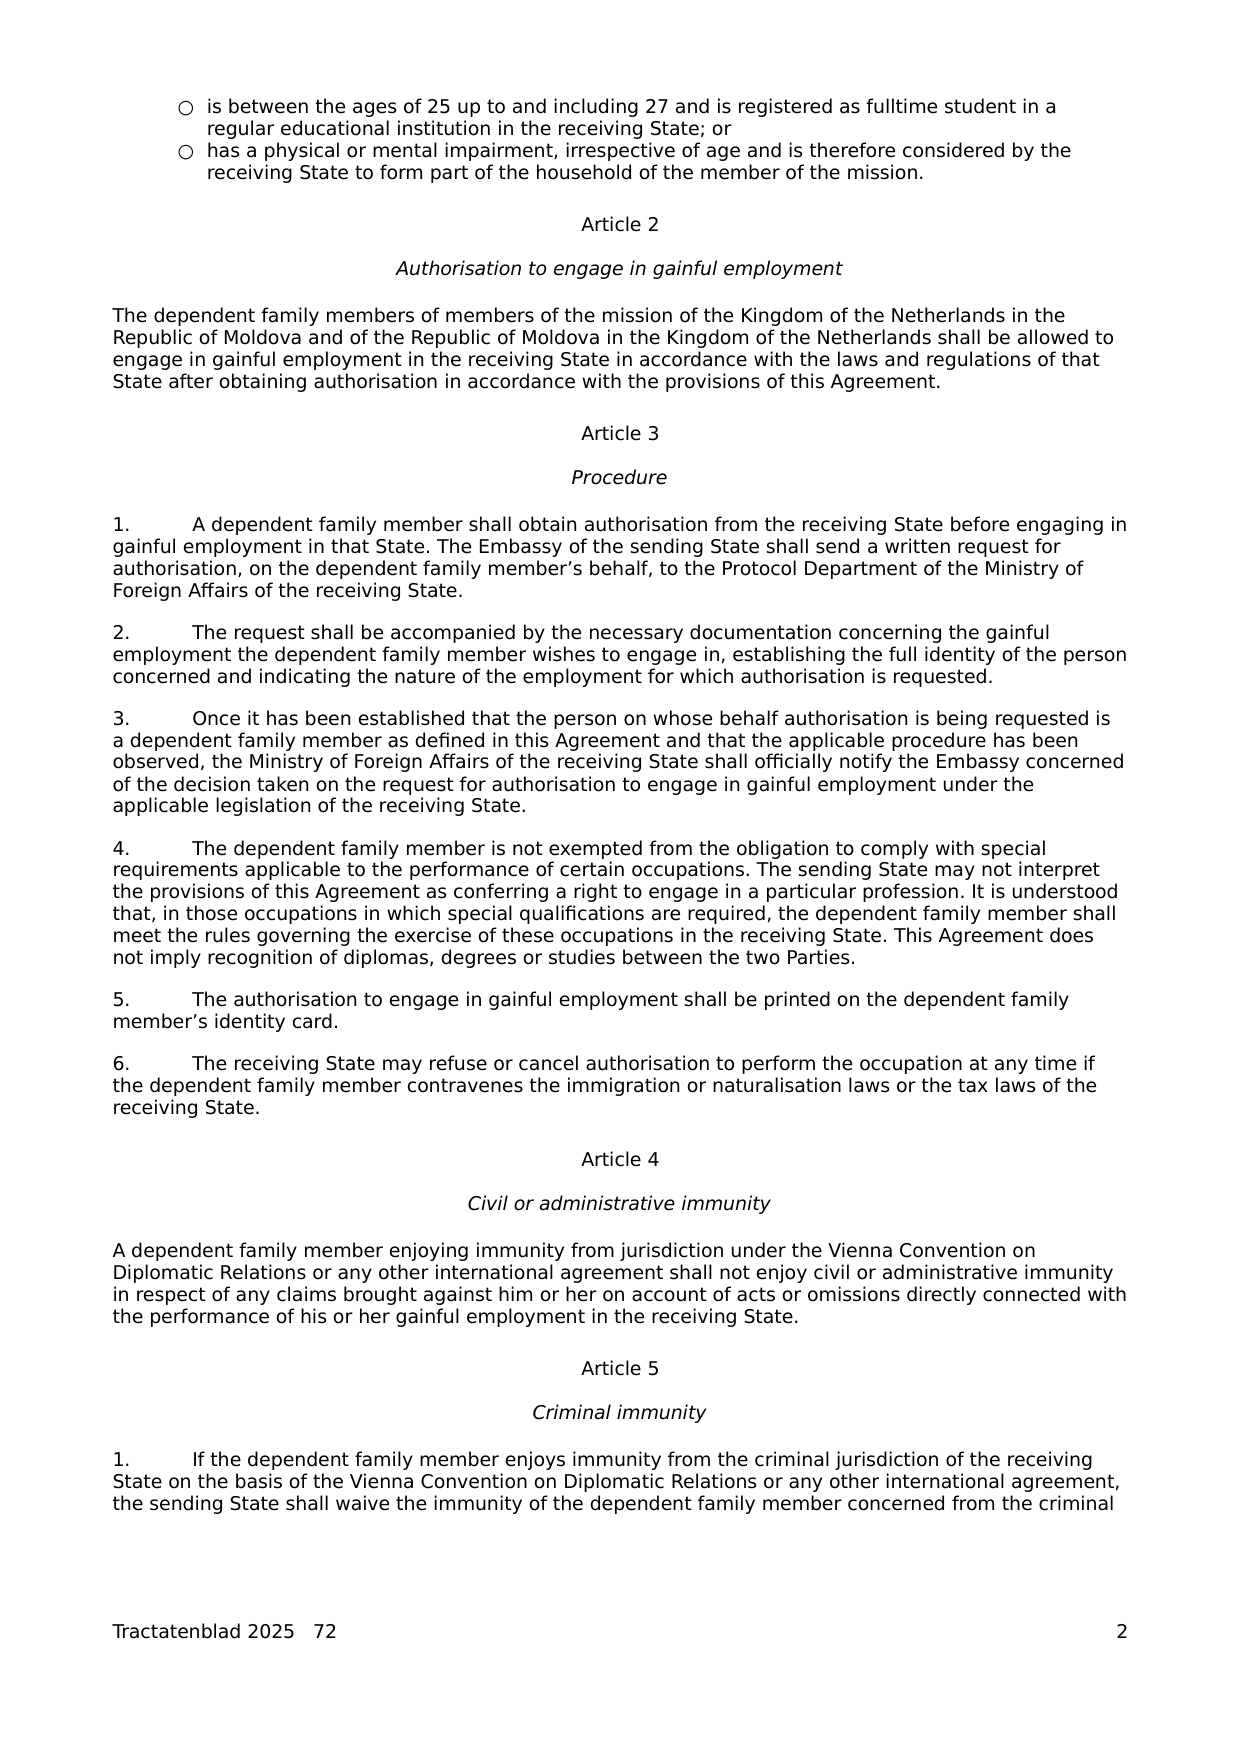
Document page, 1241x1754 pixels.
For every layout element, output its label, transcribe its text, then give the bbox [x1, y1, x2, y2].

subtitle Article 3 Procedure [112, 423, 1128, 489]
text 1. If the dependent family member enjoys immunity from the criminal jurisdiction of the receiving State on the basis of the Vienna Convention on Diplomatic Relations or any other international agreement, the sending State shall waive the immunity of the dependent family member concerned from the criminal [112, 1449, 1128, 1515]
text 3. Once it has been established that the person on whose behalf authorisation is being requested is a dependent family member as defined in this Agreement and that the applicable procedure has been observed, the Ministry of Foreign Affairs of the receiving State shall officially notify the Embassy concerned of the decision taken on the request for authorisation to engage in gainful employment under the applicable legislation of the receiving State. [112, 707, 1128, 817]
text 5. The authorisation to engage in gainful employment shall be printed on the dependent family member’s identity card. [112, 989, 1128, 1033]
text 6. The receiving State may refuse or cancel authorisation to perform the occupation at any time if the dependent family member contravenes the immigration or naturalisation laws or the tax laws of the receiving State. [112, 1053, 1128, 1119]
subtitle Article 5 Criminal immunity [112, 1358, 1128, 1424]
subtitle Article 4 Civil or administrative immunity [112, 1149, 1128, 1215]
text 1. A dependent family member shall obtain authorisation from the receiving State before engaging in gainful employment in that State. The Embassy of the sending State shall send a written request for authorisation, on the dependent family member’s behalf, to the Protocol Department of the Ministry of Foreign Affairs of the receiving State. [112, 514, 1128, 602]
text ○ is between the ages of 25 up to and including 27 and is registered as fulltime student in a regular educational institution in the receiving State; or [177, 96, 1128, 140]
text 2. The request shall be accompanied by the necessary documentation concerning the gainful employment the dependent family member wishes to engage in, establishing the full identity of the person concerned and indicating the nature of the employment for which authorisation is requested. [112, 622, 1128, 687]
text The dependent family members of members of the mission of the Kingdom of the Netherlands in the Republic of Moldova and of the Republic of Moldova in the Kingdom of the Netherlands shall be allowed to engage in gainful employment in the receiving State in accordance with the laws and regulations of that State after obtaining authorisation in accordance with the provisions of this Agreement. [112, 305, 1128, 393]
text ○ has a physical or mental impairment, irrespective of age and is therefore considered by the receiving State to form part of the household of the member of the mission. [177, 140, 1128, 184]
text 4. The dependent family member is not exempted from the obligation to comply with special requirements applicable to the performance of certain occupations. The sending State may not interpret the provisions of this Agreement as conferring a right to engage in a particular profession. It is understood that, in those occupations in which special qualifications are required, the dependent family member shall meet the rules governing the exercise of these occupations in the receiving State. This Agreement does not imply recognition of diplomas, degrees or studies between the two Parties. [112, 837, 1128, 969]
text A dependent family member enjoying immunity from jurisdiction under the Vienna Convention on Diplomatic Relations or any other international agreement shall not enjoy civil or administrative immunity in respect of any claims brought against him or her on account of acts or omissions directly connected with the performance of his or her gainful employment in the receiving State. [112, 1240, 1128, 1328]
subtitle Article 2 Authorisation to engage in gainful employment [112, 214, 1128, 280]
